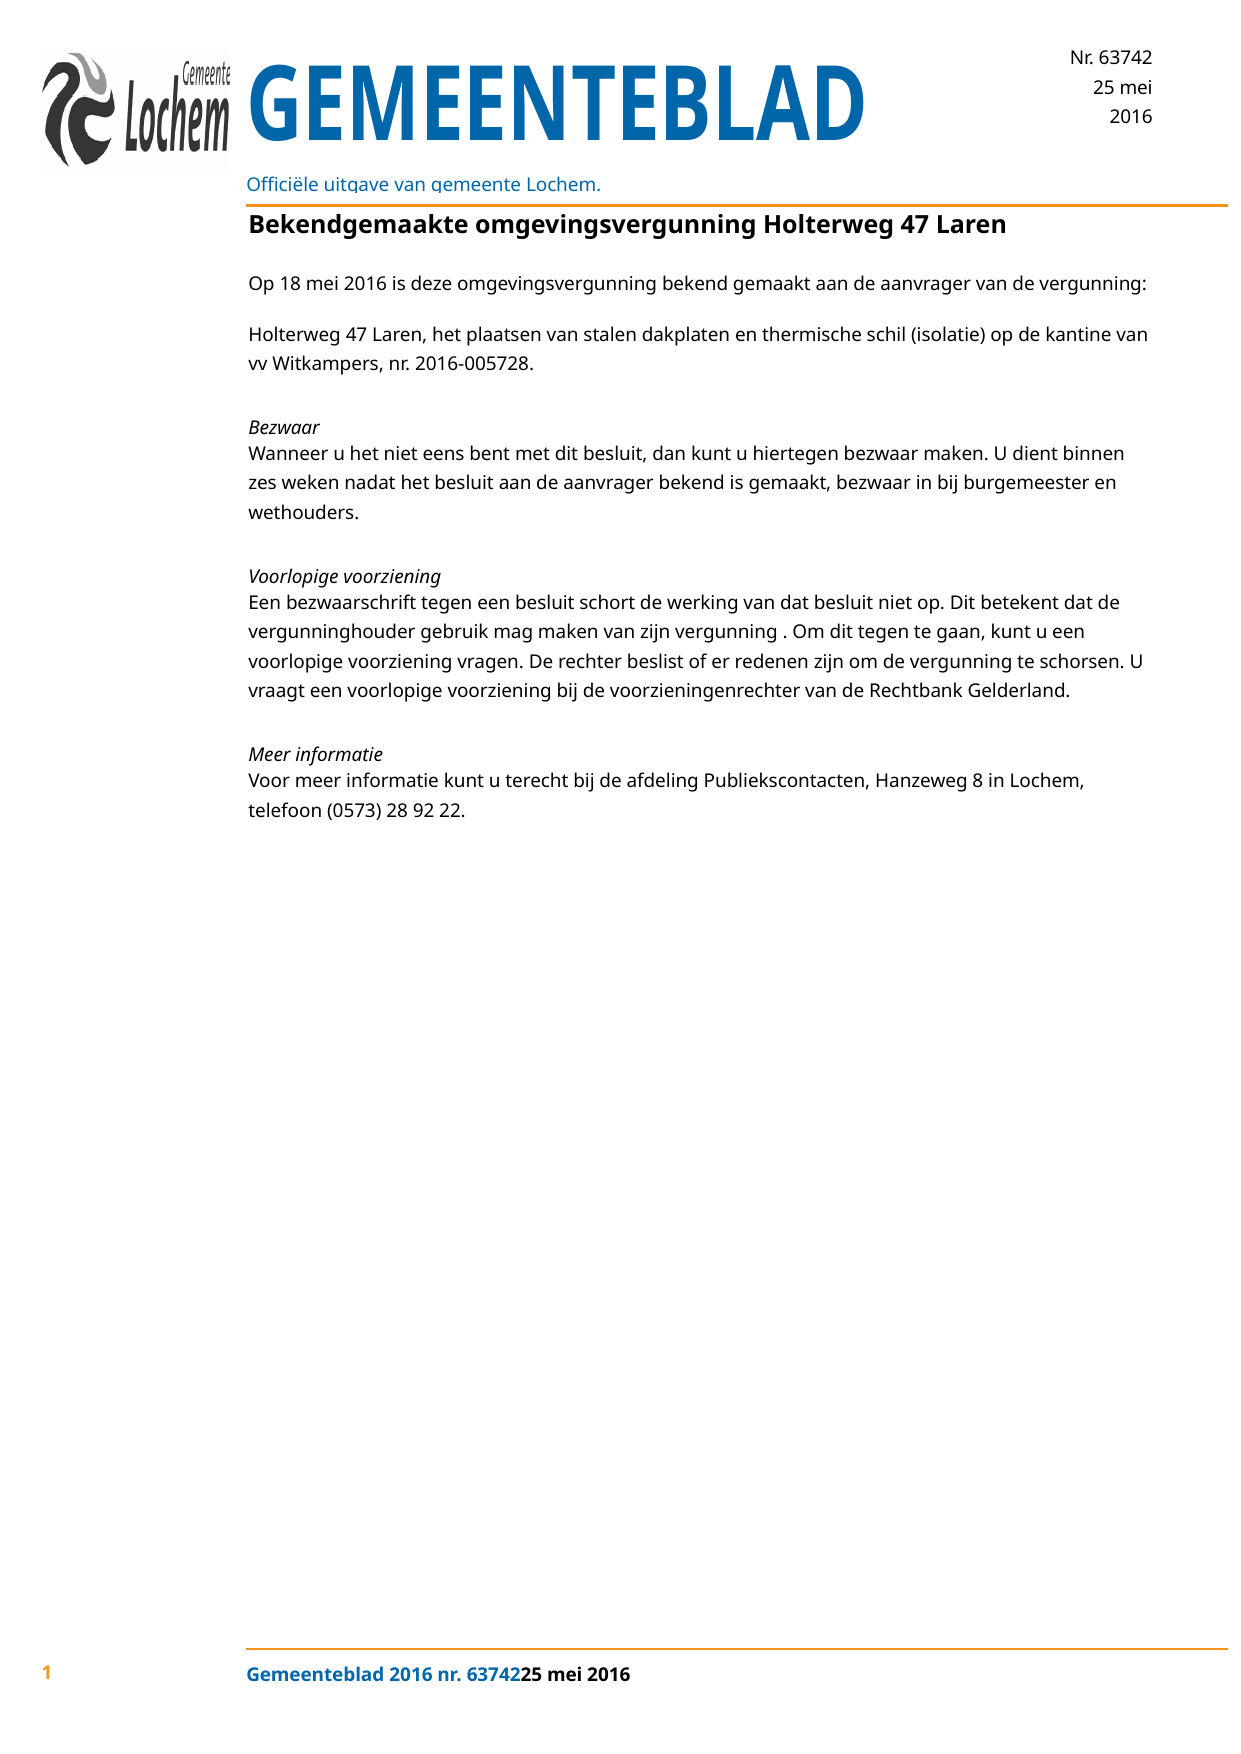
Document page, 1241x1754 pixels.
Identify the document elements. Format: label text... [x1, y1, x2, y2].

text Wanneer u het niet eens bent met dit besluit, dan kunt u hiertegen bezwaar maken. U dient binnen zes weken nadat het besluit aan de aanvrager bekend is gemaakt, bezwaar in bij burgemeester en wethouders. [248, 440, 1152, 525]
text Voor meer informatie kunt u terecht bij de afdeling Publiekscontacten, Hanzeweg 8 in Lochem, telefoon (0573) 28 92 22. [248, 767, 1152, 823]
text Een bezwaarschrift tegen een besluit schort de werking van dat besluit niet op. Dit betekent dat de vergunninghouder gebruik mag maken van zijn vergunning . Om dit tegen te gaan, kunt u een voorlopige voorziening vragen. De rechter beslist of er redenen zijn om de vergunning te schorsen. U vraagt een voorlopige voorziening bij de voorzieningenrechter van de Rechtbank Gelderland. [248, 589, 1152, 703]
text Op 18 mei 2016 is deze omgevingsvergunning bekend gemaakt aan de aanvrager van de vergunning: [248, 270, 1152, 296]
text Voorlopige voorziening [248, 563, 1152, 589]
text Holterweg 47 Laren, het plaatsen van stalen dakplaten en thermische schil (isolatie) op de kantine van vv Witkampers, nr. 2016-005728. [248, 321, 1152, 376]
text Meer informatie [248, 742, 1152, 767]
text Bezwaar [248, 414, 1152, 440]
picture [41, 47, 231, 172]
text Bekendgemaakte omgevingsvergunning Holterweg 47 Laren [248, 207, 1152, 241]
